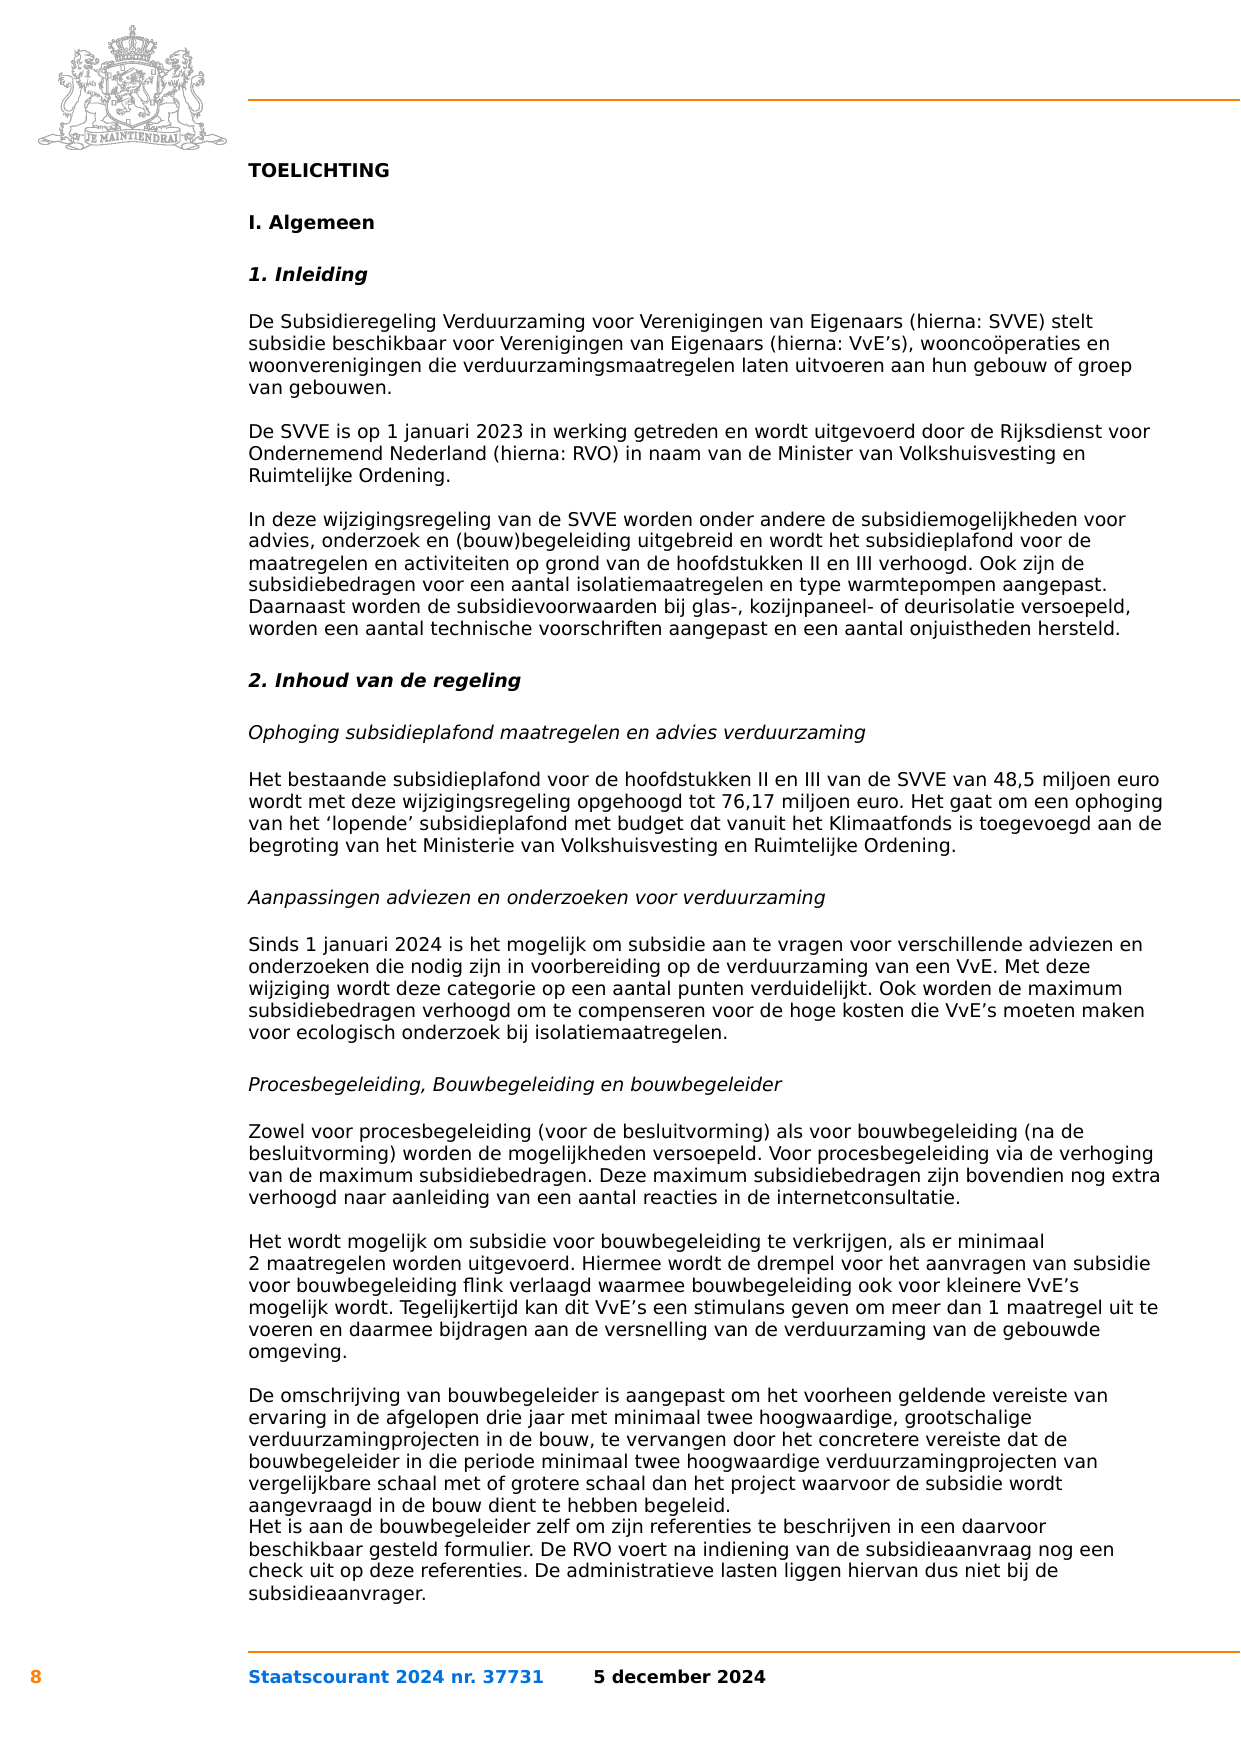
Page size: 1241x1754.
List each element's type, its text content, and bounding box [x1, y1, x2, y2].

subtitle TOELICHTING [248, 160, 1163, 182]
text De omschrijving van bouwbegeleider is aangepast om het voorheen geldende vereiste van ervaring in de afgelopen drie jaar met minimaal twee hoogwaardige, grootschalige verduurzamingprojecten in de bouw, te vervangen door het concretere vereiste dat de bouwbegeleider in die periode minimaal twee hoogwaardige verduurzamingprojecten van vergelijkbare schaal met of grotere schaal dan het project waarvoor de subsidie wordt aangevraagd in de bouw dient te hebben begeleid. [248, 1384, 1163, 1516]
text Zowel voor procesbegeleiding (voor de besluitvorming) als voor bouwbegeleiding (na de besluitvorming) worden de mogelijkheden versoepeld. Voor procesbegeleiding via de verhoging van de maximum subsidiebedragen. Deze maximum subsidiebedragen zijn bovendien nog extra verhoogd naar aanleiding van een aantal reacties in de internetconsultatie. [248, 1121, 1163, 1209]
subtitle Aanpassingen adviezen en onderzoeken voor verduurzaming [248, 887, 1163, 909]
text Het bestaande subsidieplafond voor de hoofdstukken II en III van de SVVE van 48,5 miljoen euro wordt met deze wijzigingsregeling opgehoogd tot 76,17 miljoen euro. Het gaat om een ophoging van het ‘lopende’ subsidieplafond met budget dat vanuit het Klimaatfonds is toegevoegd aan de begroting van het Ministerie van Volkshuisvesting en Ruimtelijke Ordening. [248, 769, 1163, 857]
picture [38, 25, 227, 150]
subtitle 2. Inhoud van de regeling [248, 670, 1163, 692]
subtitle Ophoging subsidieplafond maatregelen en advies verduurzaming [248, 722, 1163, 744]
text Het wordt mogelijk om subsidie voor bouwbegeleiding te verkrijgen, als er minimaal 2 maatregelen worden uitgevoerd. Hiermee wordt de drempel voor het aanvragen van subsidie voor bouwbegeleiding flink verlaagd waarmee bouwbegeleiding ook voor kleinere VvE’s mogelijk wordt. Tegelijkertijd kan dit VvE’s een stimulans geven om meer dan 1 maatregel uit te voeren en daarmee bijdragen aan de versnelling van de verduurzaming van de gebouwde omgeving. [248, 1231, 1163, 1363]
subtitle 1. Inleiding [248, 264, 1163, 286]
text De SVVE is op 1 januari 2023 in werking getreden en wordt uitgevoerd door de Rijksdienst voor Ondernemend Nederland (hierna: RVO) in naam van de Minister van Volkshuisvesting en Ruimtelijke Ordening. [248, 421, 1163, 487]
subtitle Procesbegeleiding, Bouwbegeleiding en bouwbegeleider [248, 1074, 1163, 1096]
subtitle I. Algemeen [248, 212, 1163, 234]
text Sinds 1 januari 2024 is het mogelijk om subsidie aan te vragen voor verschillende adviezen en onderzoeken die nodig zijn in voorbereiding op de verduurzaming van een VvE. Met deze wijziging wordt deze categorie op een aantal punten verduidelijkt. Ook worden de maximum subsidiebedragen verhoogd om te compenseren voor de hoge kosten die VvE’s moeten maken voor ecologisch onderzoek bij isolatiemaatregelen. [248, 934, 1163, 1044]
text Het is aan de bouwbegeleider zelf om zijn referenties te beschrijven in een daarvoor beschikbaar gesteld formulier. De RVO voert na indiening van de subsidieaanvraag nog een check uit op deze referenties. De administratieve lasten liggen hiervan dus niet bij de subsidieaanvrager. [248, 1516, 1163, 1604]
text De Subsidieregeling Verduurzaming voor Verenigingen van Eigenaars (hierna: SVVE) stelt subsidie beschikbaar voor Verenigingen van Eigenaars (hierna: VvE’s), wooncoöperaties en woonverenigingen die verduurzamingsmaatregelen laten uitvoeren aan hun gebouw of groep van gebouwen. [248, 311, 1163, 399]
text In deze wijzigingsregeling van de SVVE worden onder andere de subsidiemogelijkheden voor advies, onderzoek en (bouw)begeleiding uitgebreid en wordt het subsidieplafond voor de maatregelen en activiteiten op grond van de hoofdstukken II en III verhoogd. Ook zijn de subsidiebedragen voor een aantal isolatiemaatregelen en type warmtepompen aangepast. Daarnaast worden de subsidievoorwaarden bij glas-, kozijnpaneel- of deurisolatie versoepeld, worden een aantal technische voorschriften aangepast en een aantal onjuistheden hersteld. [248, 508, 1163, 640]
